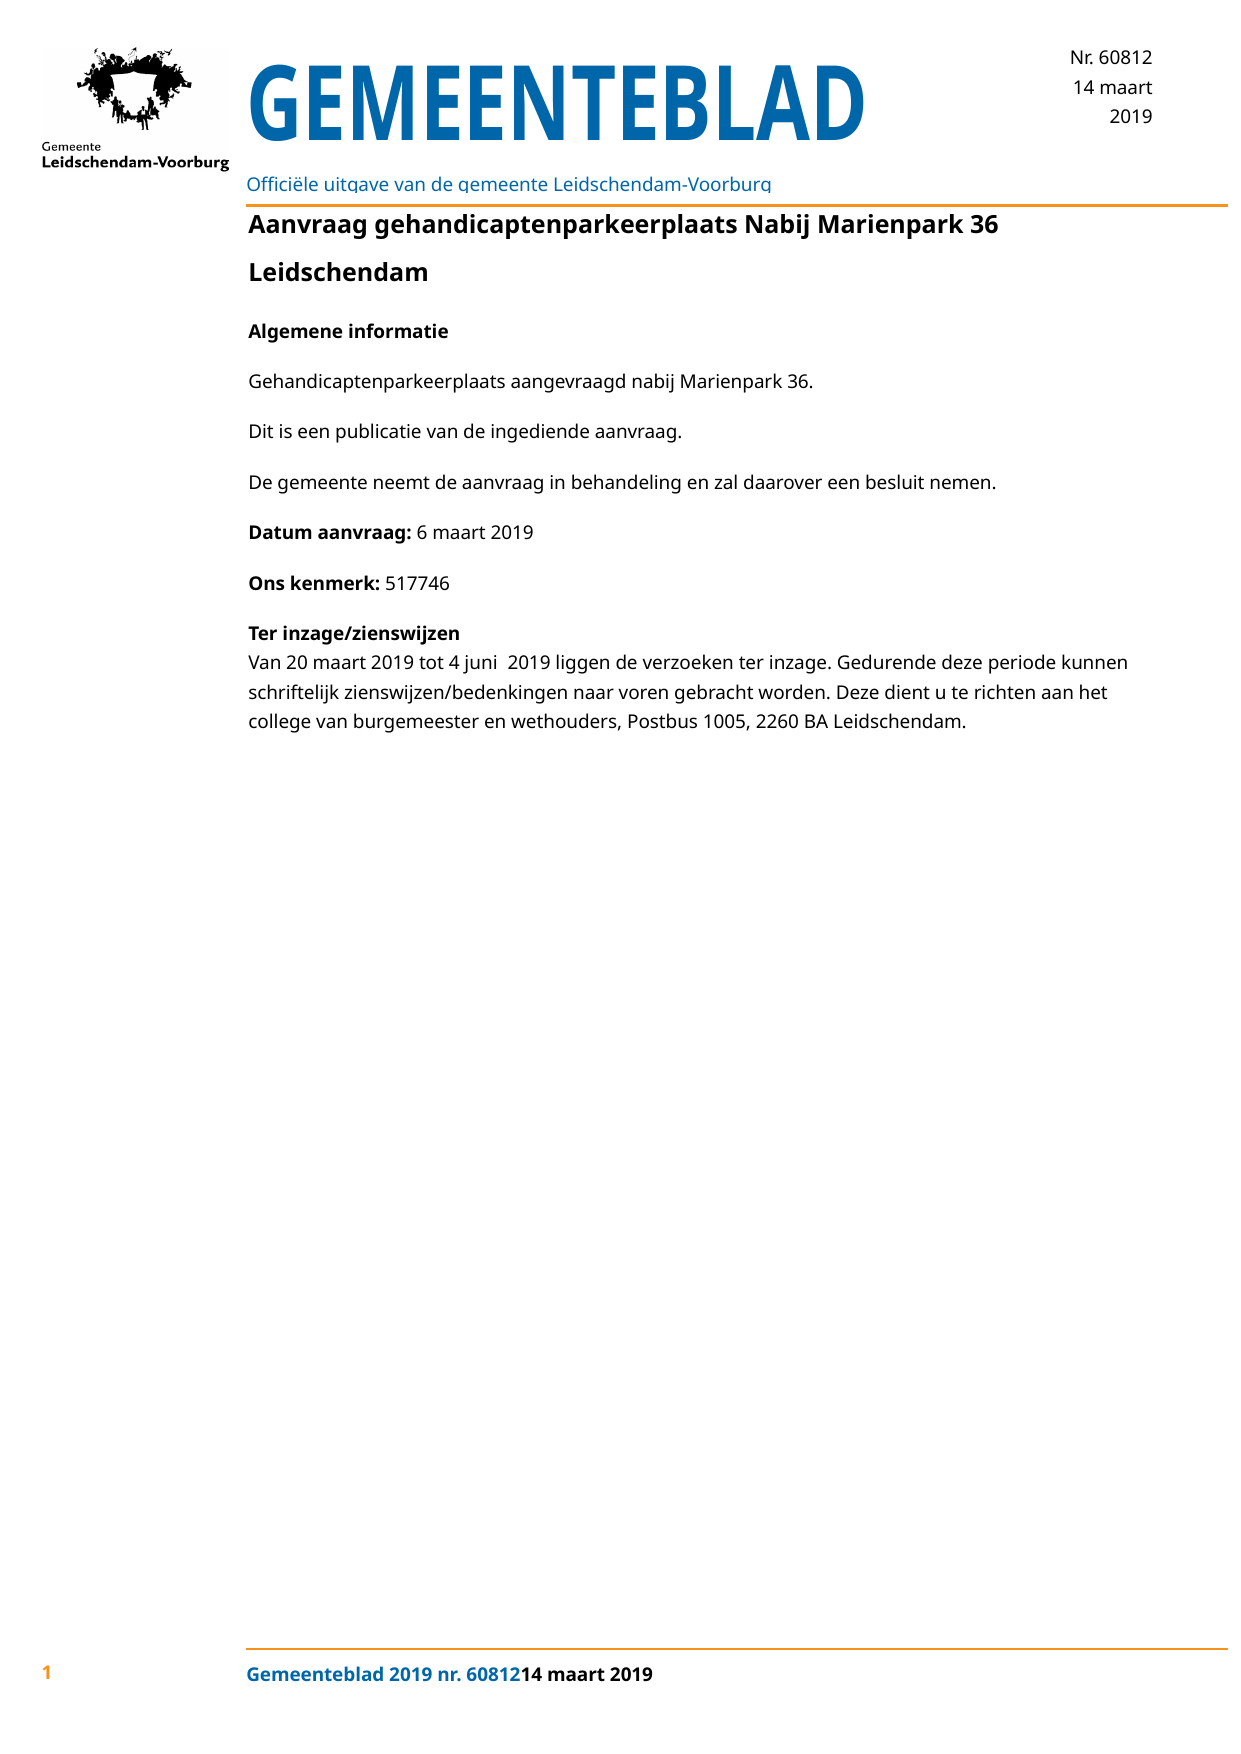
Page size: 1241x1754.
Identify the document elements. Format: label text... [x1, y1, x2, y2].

text Gehandicaptenparkeerplaats aangevraagd nabij Marienpark 36. [248, 368, 1152, 394]
text Ons kenmerk: 517746 [248, 570, 1152, 596]
text Datum aanvraag: 6 maart 2019 [248, 519, 1152, 545]
table_header Ter inzage/zienswijzen [248, 621, 1152, 646]
text De gemeente neemt de aanvraag in behandeling en zal daarover een besluit nemen. [248, 469, 1152, 495]
text Aanvraag gehandicaptenparkeerplaats Nabij Marienpark 36 Leidschendam [248, 207, 1152, 288]
text Algemene informatie [248, 318, 1152, 344]
text Van 20 maart 2019 tot 4 juni 2019 liggen de verzoeken ter inzage. Gedurende deze periode kunnen schriftelijk zienswijzen/bedenkingen naar voren gebracht worden. Deze dient u te richten aan het college van burgemeester en wethouders, Postbus 1005, 2260 BA Leidschendam. [248, 649, 1152, 734]
text Dit is een publicatie van de ingediende aanvraag. [248, 419, 1152, 444]
picture [41, 47, 231, 172]
